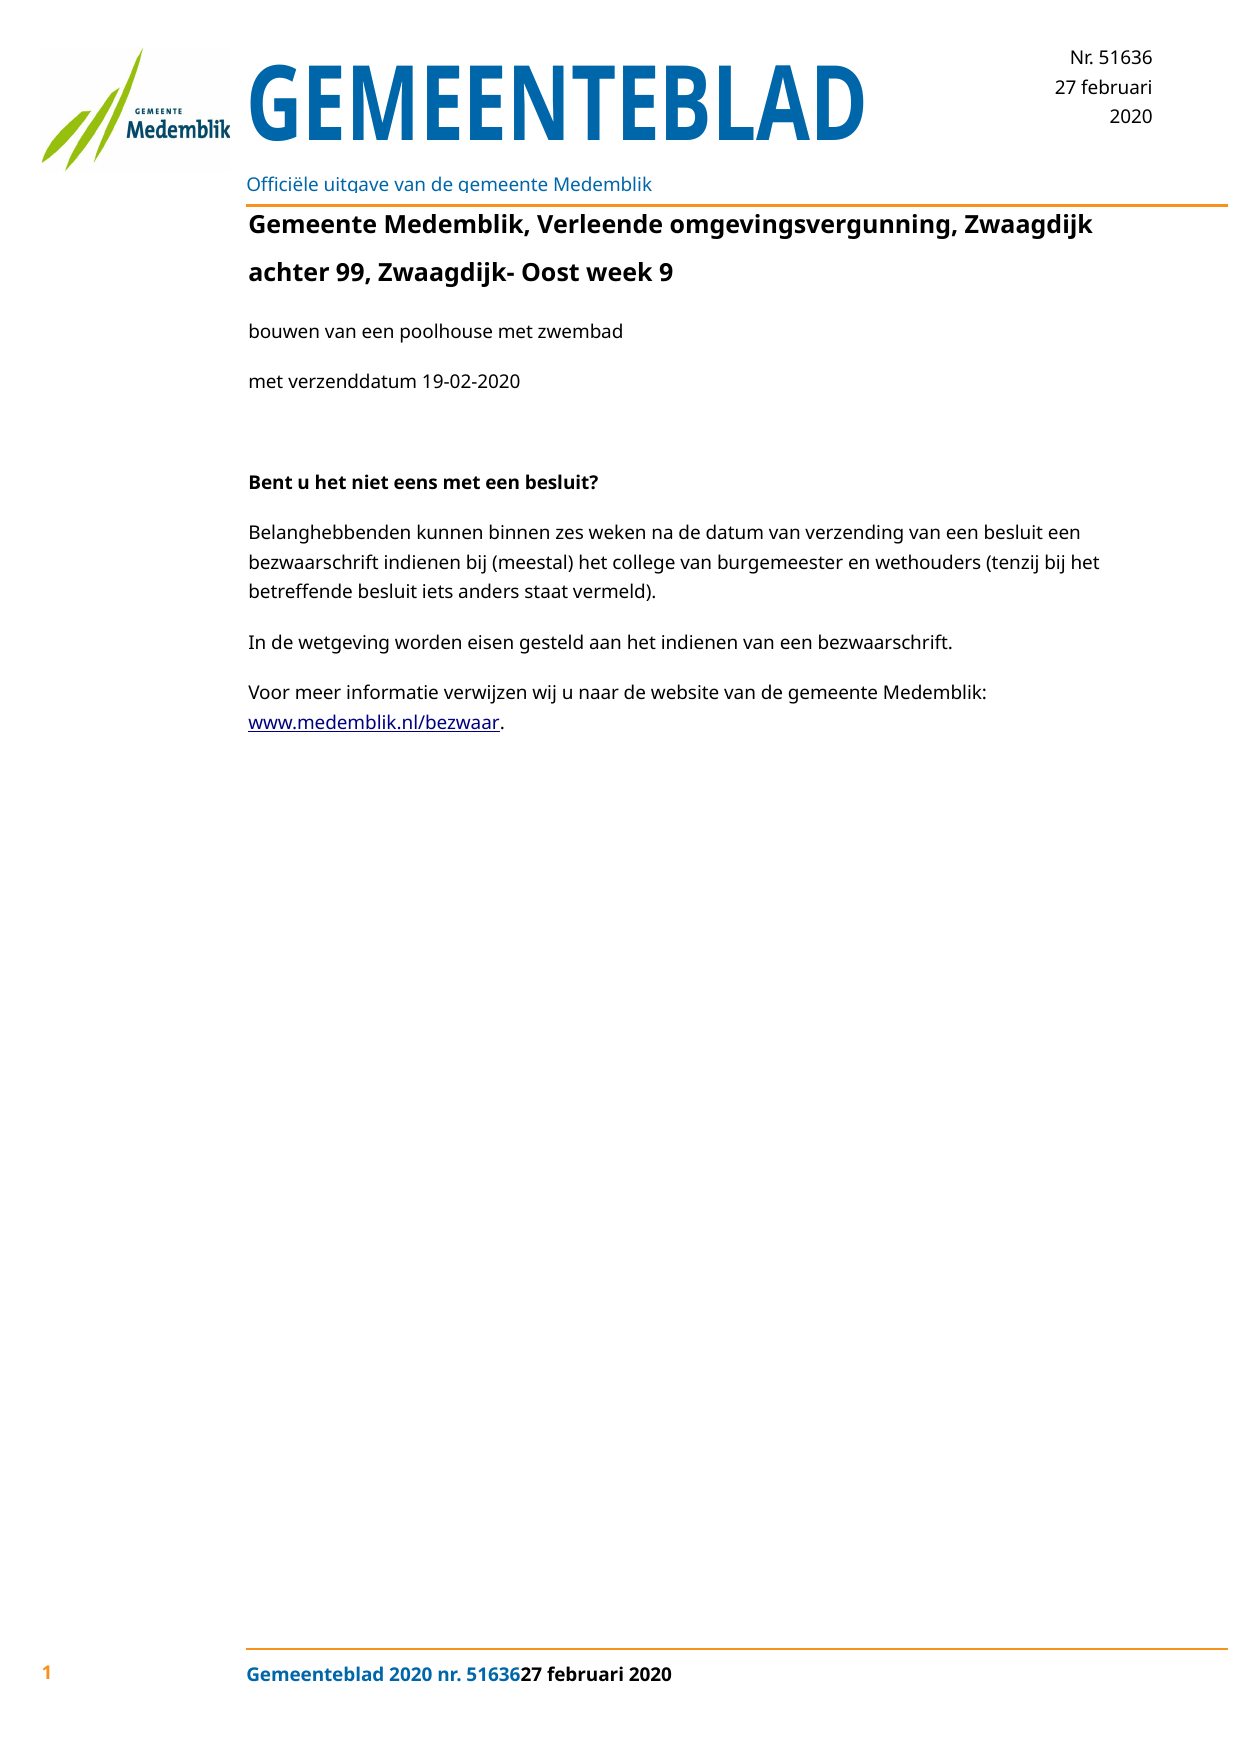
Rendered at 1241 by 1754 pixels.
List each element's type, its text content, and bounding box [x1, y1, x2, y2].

text Belanghebbenden kunnen binnen zes weken na de datum van verzending van een besluit een bezwaarschrift indienen bij (meestal) het college van burgemeester en wethouders (tenzij bij het betreffende besluit iets anders staat vermeld). [248, 519, 1152, 604]
text Bent u het niet eens met een besluit? [248, 469, 1152, 495]
text Gemeente Medemblik, Verleende omgevingsvergunning, Zwaagdijk achter 99, Zwaagdijk- Oost week 9 [248, 207, 1152, 288]
picture [41, 47, 231, 172]
text In de wetgeving worden eisen gesteld aan het indienen van een bezwaarschrift. [248, 629, 1152, 655]
text Voor meer informatie verwijzen wij u naar de website van de gemeente Medemblik: www.medemblik.nl/bezwaar. [248, 679, 1152, 735]
text met verzenddatum 19-02-2020 [248, 368, 1152, 394]
text bouwen van een poolhouse met zwembad [248, 318, 1152, 344]
